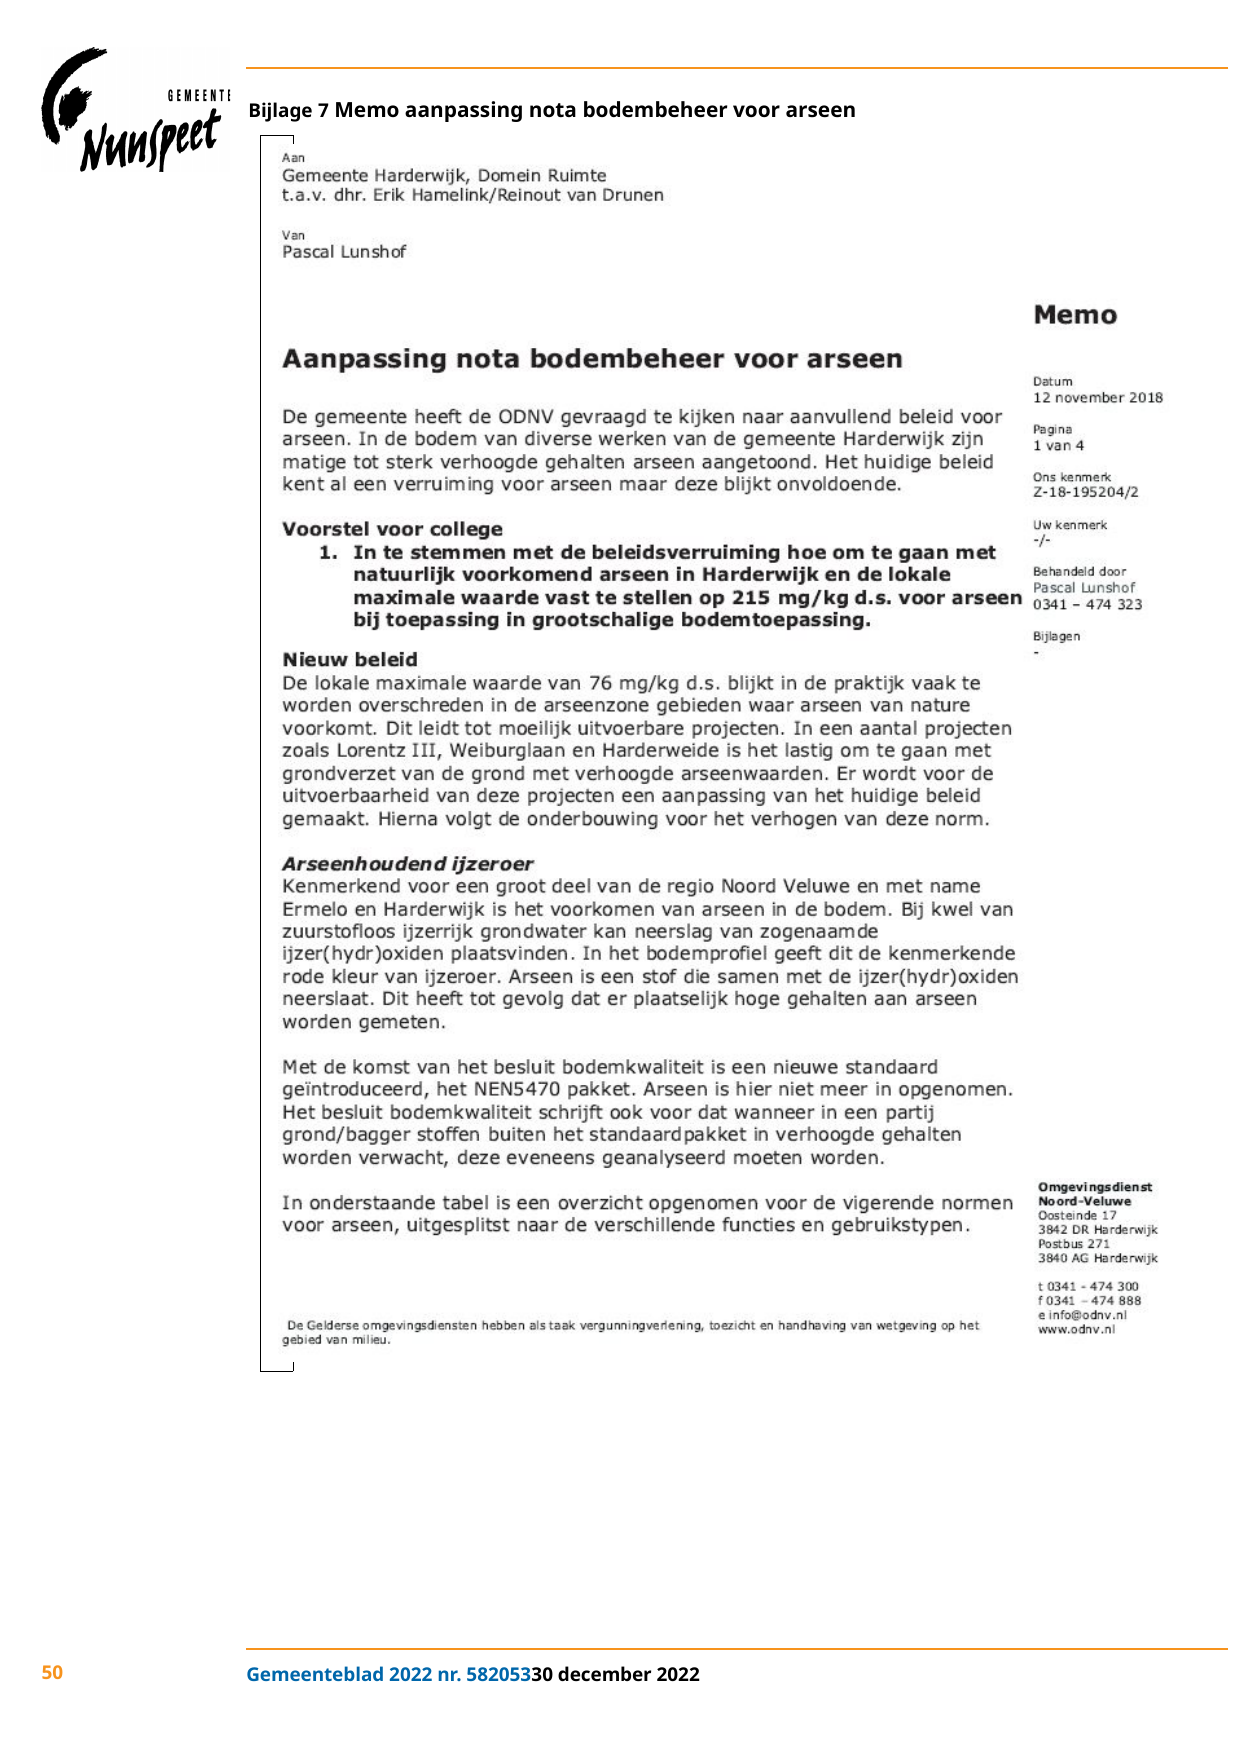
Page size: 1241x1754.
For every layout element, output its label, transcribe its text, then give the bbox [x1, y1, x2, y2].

picture [268, 144, 1173, 1362]
text Bijlage 7 Memo aanpassing nota bodembeheer voor arseen [248, 95, 1152, 123]
picture [41, 47, 231, 172]
